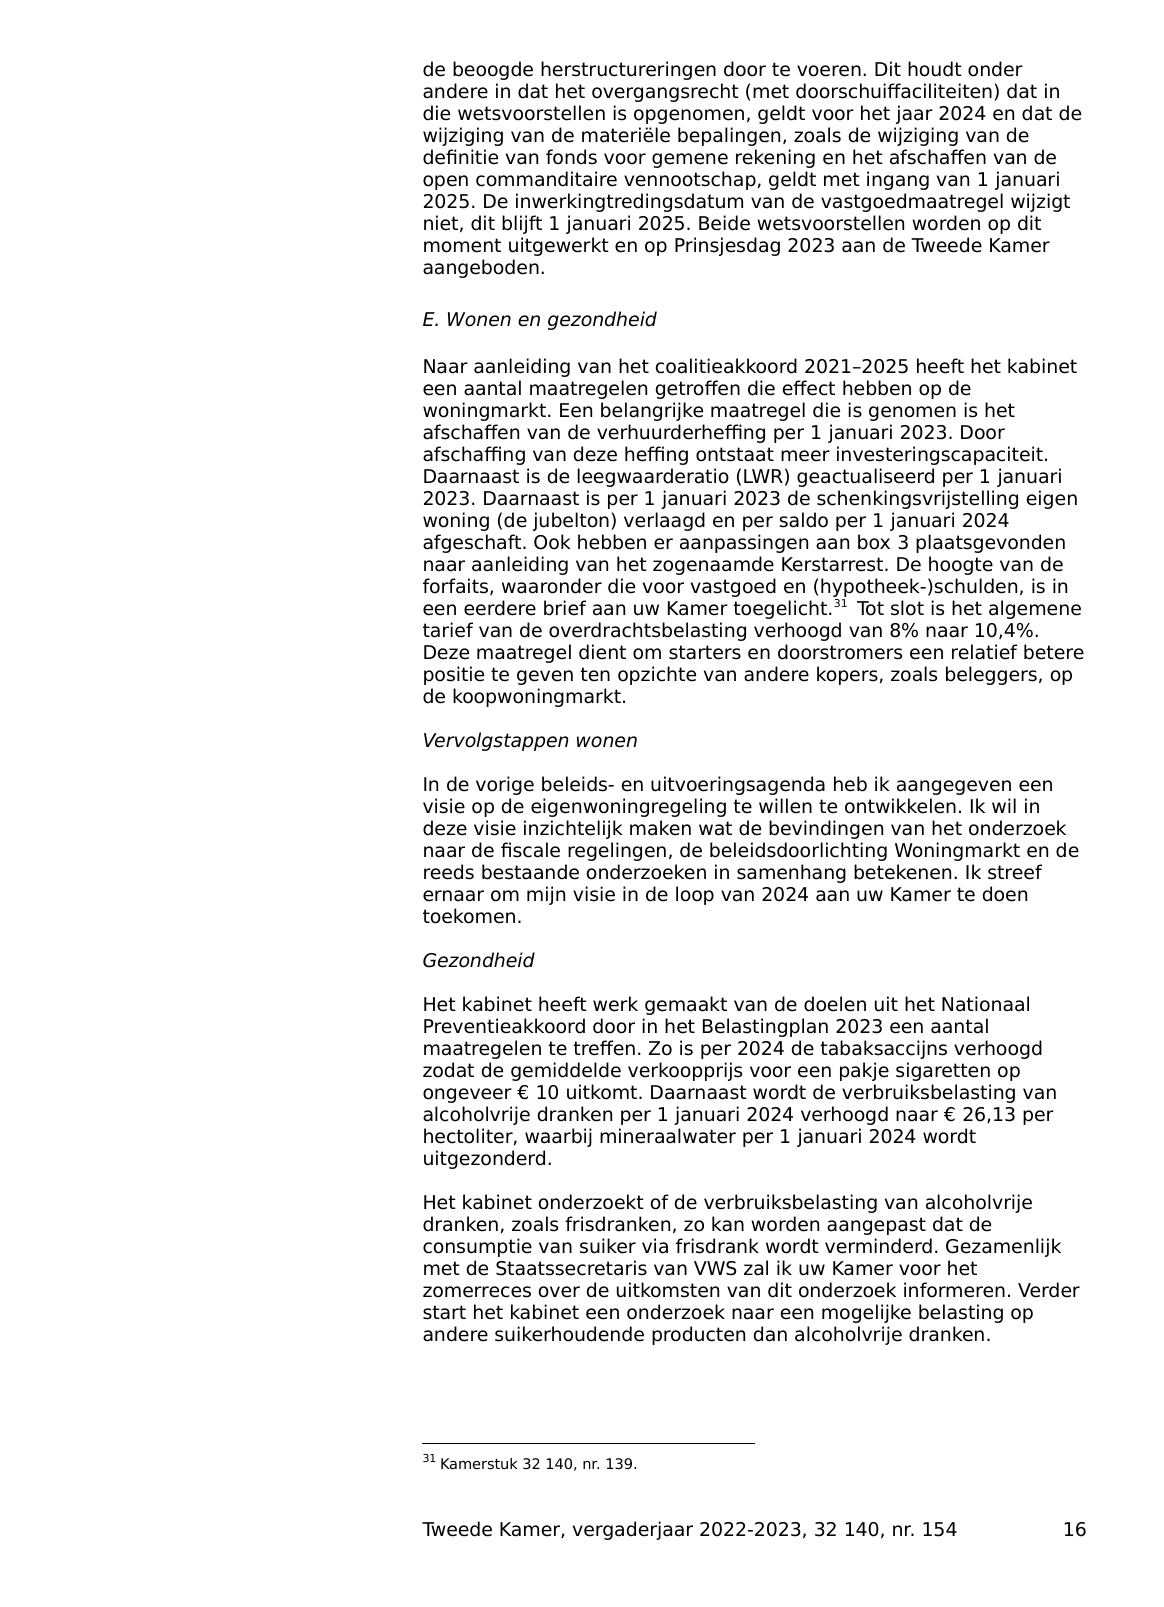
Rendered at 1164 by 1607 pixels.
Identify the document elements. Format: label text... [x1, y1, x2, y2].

text Het kabinet heeft werk gemaakt van de doelen uit het Nationaal Preventieakkoord door in het Belastingplan 2023 een aantal maatregelen te treffen. Zo is per 2024 de tabaksaccijns verhoogd zodat de gemiddelde verkoopprijs voor een pakje sigaretten op ongeveer € 10 uitkomt. Daarnaast wordt de verbruiksbelasting van alcoholvrije dranken per 1 januari 2024 verhoogd naar € 26,13 per hectoliter, waarbij mineraalwater per 1 januari 2024 wordt uitgezonderd. [422, 994, 1087, 1170]
text de beoogde herstructureringen door te voeren. Dit houdt onder andere in dat het overgangsrecht (met doorschuiffaciliteiten) dat in die wetsvoorstellen is opgenomen, geldt voor het jaar 2024 en dat de wijziging van de materiële bepalingen, zoals de wijziging van de definitie van fonds voor gemene rekening en het afschaffen van de open commanditaire vennootschap, geldt met ingang van 1 januari 2025. De inwerkingtredingsdatum van de vastgoedmaatregel wijzigt niet, dit blijft 1 januari 2025. Beide wetsvoorstellen worden op dit moment uitgewerkt en op Prinsjesdag 2023 aan de Tweede Kamer aangeboden. [422, 59, 1087, 279]
text Kamerstuk 32 140, nr. 139. [422, 1452, 1087, 1474]
text Het kabinet onderzoekt of de verbruiksbelasting van alcoholvrije dranken, zoals frisdranken, zo kan worden aangepast dat de consumptie van suiker via frisdrank wordt verminderd. Gezamenlijk met de Staatssecretaris van VWS zal ik uw Kamer voor het zomerreces over de uitkomsten van dit onderzoek informeren. Verder start het kabinet een onderzoek naar een mogelijke belasting op andere suikerhoudende producten dan alcoholvrije dranken. [422, 1192, 1087, 1346]
subtitle E. Wonen en gezondheid [422, 309, 1087, 331]
subtitle Gezondheid [422, 950, 1087, 972]
subtitle Vervolgstappen wonen [422, 730, 1087, 752]
text In de vorige beleids- en uitvoeringsagenda heb ik aangegeven een visie op de eigenwoningregeling te willen te ontwikkelen. Ik wil in deze visie inzichtelijk maken wat de bevindingen van het onderzoek naar de fiscale regelingen, de beleidsdoorlichting Woningmarkt en de reeds bestaande onderzoeken in samenhang betekenen. Ik streef ernaar om mijn visie in de loop van 2024 aan uw Kamer te doen toekomen. [422, 774, 1087, 928]
text Naar aanleiding van het coalitieakkoord 2021–2025 heeft het kabinet een aantal maatregelen getroffen die effect hebben op de woningmarkt. Een belangrijke maatregel die is genomen is het afschaffen van de verhuurderheffing per 1 januari 2023. Door afschaffing van deze heffing ontstaat meer investeringscapaciteit. Daarnaast is de leegwaarderatio (LWR) geactualiseerd per 1 januari 2023. Daarnaast is per 1 januari 2023 de schenkingsvrijstelling eigen woning (de jubelton) verlaagd en per saldo per 1 januari 2024 afgeschaft. Ook hebben er aanpassingen aan box 3 plaatsgevonden naar aanleiding van het zogenaamde Kerstarrest. De hoogte van de forfaits, waaronder die voor vastgoed en (hypotheek-)schulden, is in een eerdere brief aan uw Kamer toegelicht. Tot slot is het algemene tarief van de overdrachtsbelasting verhoogd van 8% naar 10,4%. Deze maatregel dient om starters en doorstromers een relatief betere positie te geven ten opzichte van andere kopers, zoals beleggers, op de koopwoningmarkt. [422, 356, 1087, 707]
